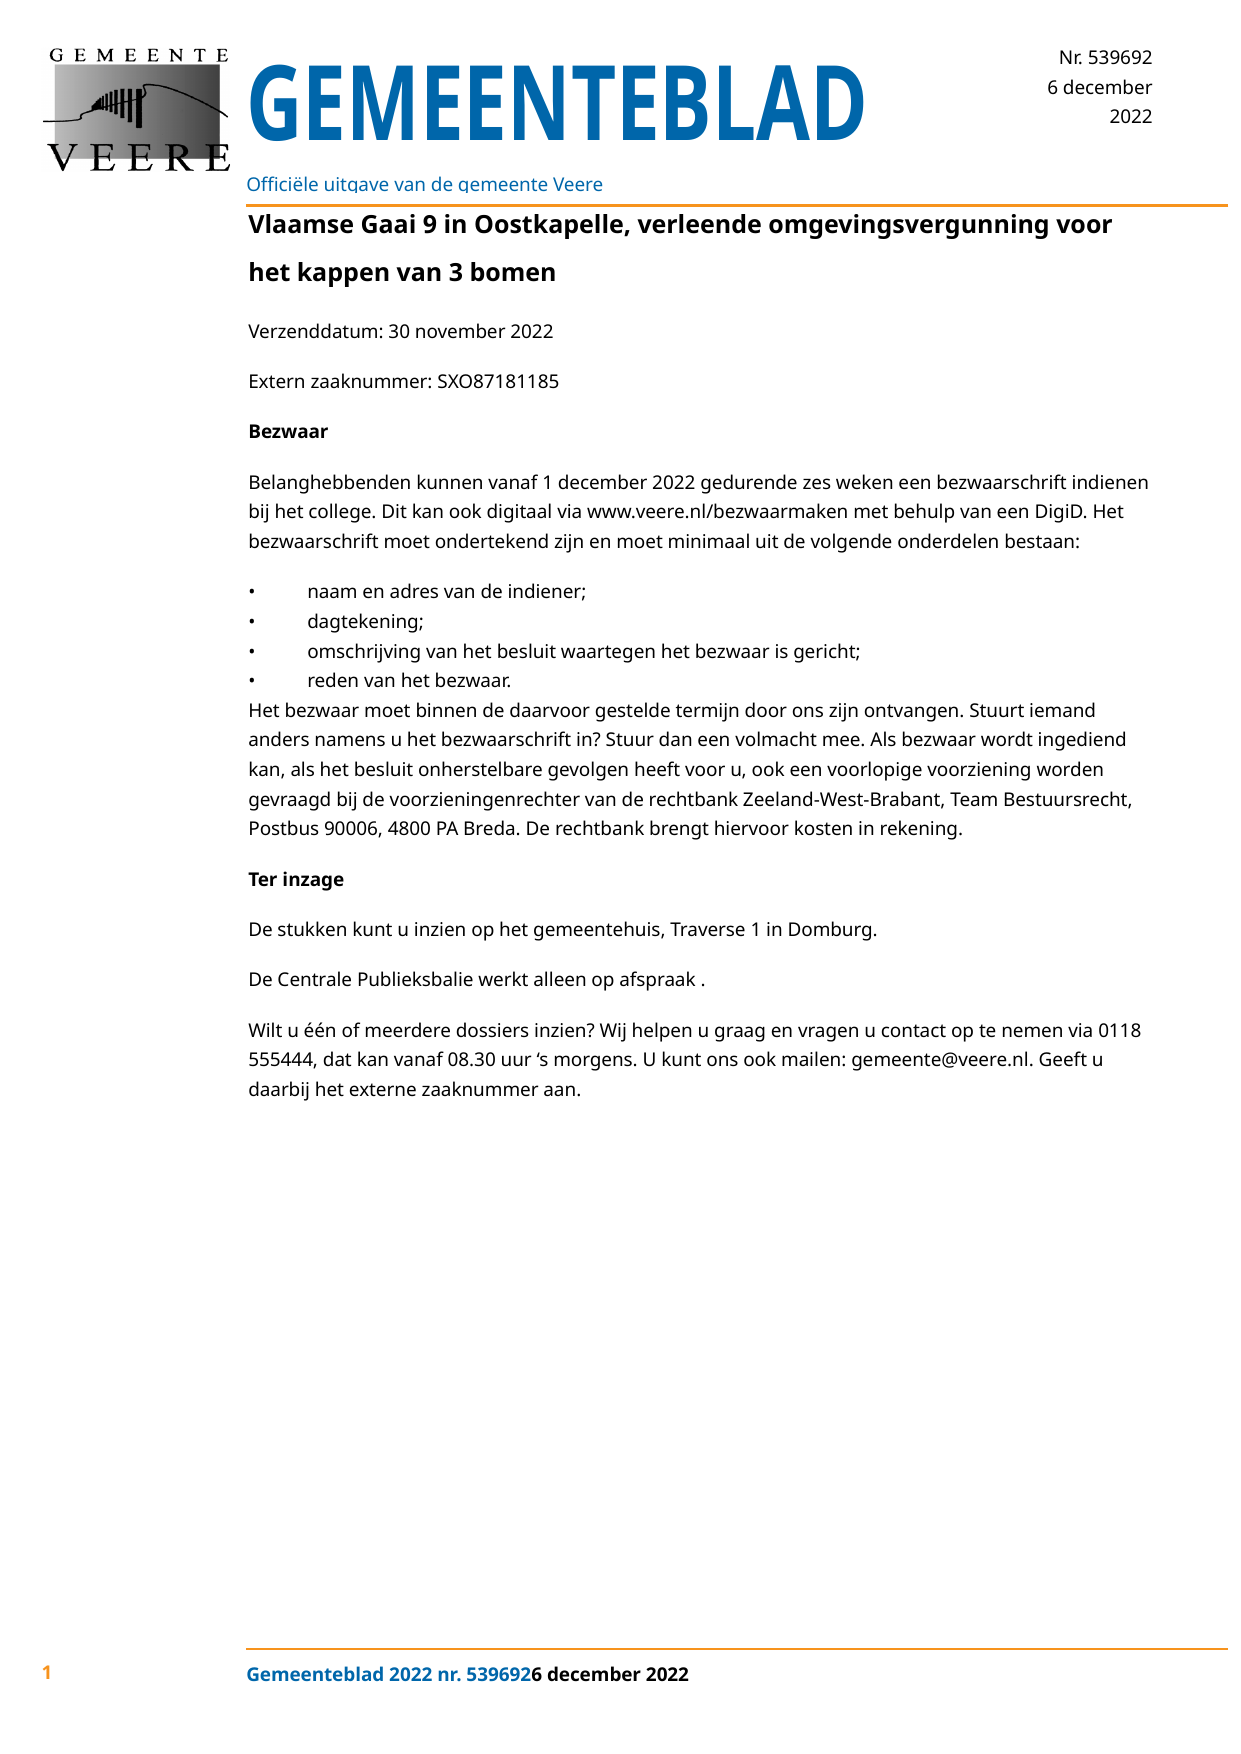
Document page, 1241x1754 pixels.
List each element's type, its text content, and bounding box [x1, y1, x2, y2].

text Extern zaaknummer: SXO87181185 [248, 368, 1152, 394]
text Ter inzage [248, 866, 1152, 892]
text Wilt u één of meerdere dossiers inzien? Wij helpen u graag en vragen u contact op te nemen via 0118 555444, dat kan vanaf 08.30 uur ‘s morgens. U kunt ons ook mailen: gemeente@veere.nl. Geeft u daarbij het externe zaaknummer aan. [248, 1017, 1152, 1102]
text Vlaamse Gaai 9 in Oostkapelle, verleende omgevingsvergunning voor het kappen van 3 bomen [248, 207, 1152, 288]
text Verzenddatum: 30 november 2022 [248, 318, 1152, 344]
list omschrijving van het besluit waartegen het bezwaar is gericht; [248, 638, 1152, 664]
text De stukken kunt u inzien op het gemeentehuis, Traverse 1 in Domburg. [248, 916, 1152, 942]
text Het bezwaar moet binnen de daarvoor gestelde termijn door ons zijn ontvangen. Stuurt iemand anders namens u het bezwaarschrift in? Stuur dan een volmacht mee. Als bezwaar wordt ingediend kan, als het besluit onherstelbare gevolgen heeft voor u, ook een voorlopige voorziening worden gevraagd bij de voorzieningenrechter van de rechtbank Zeeland-West-Brabant, Team Bestuursrecht, Postbus 90006, 4800 PA Breda. De rechtbank brengt hiervoor kosten in rekening. [248, 697, 1152, 841]
text Belanghebbenden kunnen vanaf 1 december 2022 gedurende zes weken een bezwaarschrift indienen bij het college. Dit kan ook digitaal via www.veere.nl/bezwaarmaken met behulp van een DigiD. Het bezwaarschrift moet ondertekend zijn en moet minimaal uit de volgende onderdelen bestaan: [248, 469, 1152, 554]
picture [41, 47, 231, 172]
list reden van het bezwaar. [248, 667, 1152, 693]
text Bezwaar [248, 419, 1152, 444]
list naam en adres van de indiener; [248, 579, 1152, 604]
text De Centrale Publieksbalie werkt alleen op afspraak . [248, 967, 1152, 992]
list dagtekening; [248, 608, 1152, 634]
